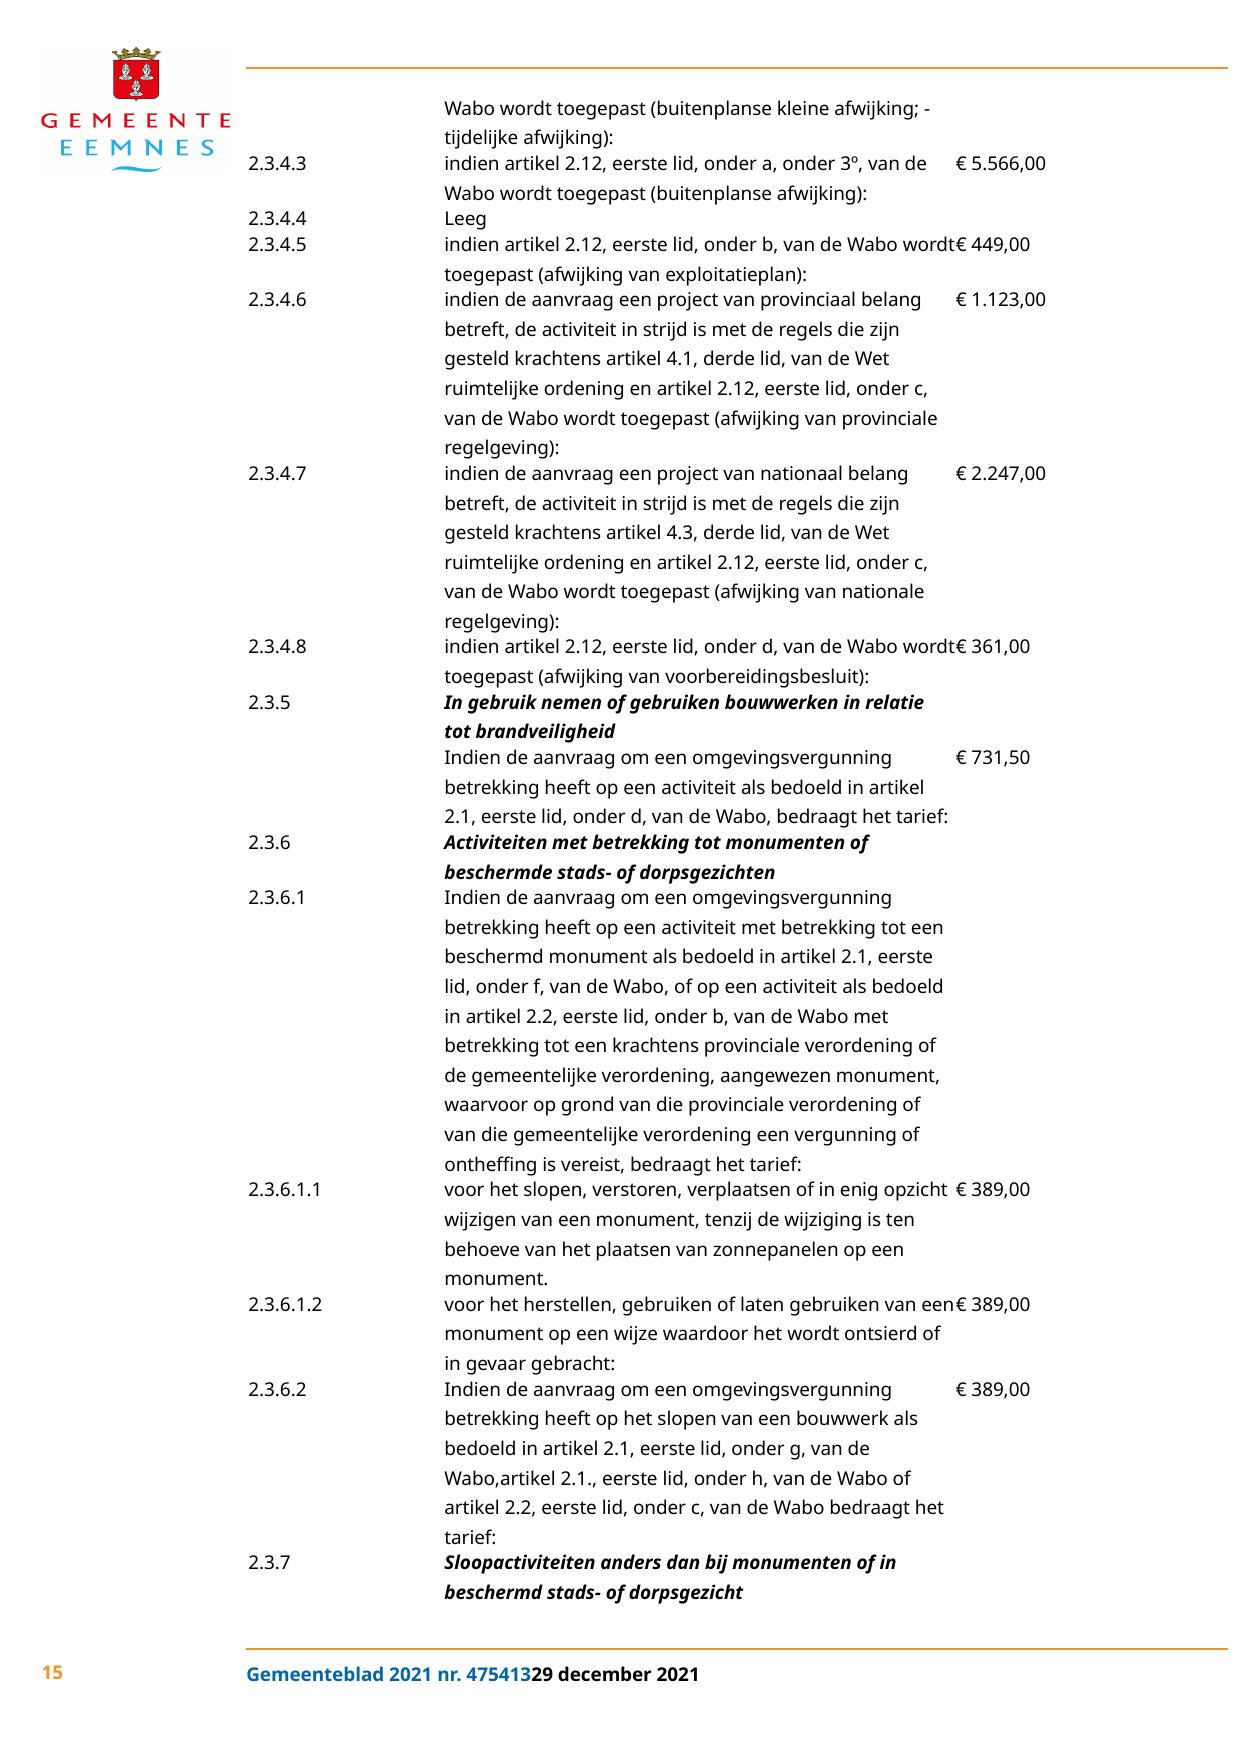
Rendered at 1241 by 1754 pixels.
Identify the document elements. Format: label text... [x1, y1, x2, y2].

table_cell [956, 885, 1152, 1177]
table_cell indien de aanvraag een project van nationaal belang betreft, de activiteit in strijd is met de regels die zijn gesteld krachtens artikel 4.3, derde lid, van de Wet ruimtelijke ordening en artikel 2.12, eerste lid, onder c, van de Wabo wordt toegepast (afwijking van nationale regelgeving): [444, 460, 956, 634]
table_cell Sloopactiviteiten anders dan bij monumenten of in beschermd stads- of dorpsgezicht [444, 1550, 956, 1605]
table_cell 2.3.6.1.1 [248, 1177, 444, 1291]
table_cell 2.3.6 [248, 829, 444, 884]
table_cell € 389,00 [956, 1376, 1152, 1549]
table_cell [956, 95, 1152, 150]
table_cell Activiteiten met betrekking tot monumenten of beschermde stads- of dorpsgezichten [444, 829, 956, 884]
table_cell indien de aanvraag een project van provinciaal belang betreft, de activiteit in strijd is met de regels die zijn gesteld krachtens artikel 4.1, derde lid, van de Wet ruimtelijke ordening en artikel 2.12, eerste lid, onder c, van de Wabo wordt toegepast (afwijking van provinciale regelgeving): [444, 286, 956, 460]
table_cell 2.3.4.5 [248, 231, 444, 286]
table_cell € 389,00 [956, 1291, 1152, 1376]
table_cell indien artikel 2.12, eerste lid, onder b, van de Wabo wordt toegepast (afwijking van exploitatieplan): [444, 231, 956, 286]
table_cell 2.3.6.2 [248, 1376, 444, 1549]
table_cell Leeg [444, 205, 956, 231]
table_cell [956, 205, 1152, 231]
table_cell voor het slopen, verstoren, verplaatsen of in enig opzicht wijzigen van een monument, tenzij de wijziging is ten behoeve van het plaatsen van zonnepanelen op een monument. [444, 1177, 956, 1291]
table_cell Indien de aanvraag om een omgevingsvergunning betrekking heeft op het slopen van een bouwwerk als bedoeld in artikel 2.1, eerste lid, onder g, van de Wabo,artikel 2.1., eerste lid, onder h, van de Wabo of artikel 2.2, eerste lid, onder c, van de Wabo bedraagt het tarief: [444, 1376, 956, 1549]
picture [41, 47, 231, 172]
table_cell indien artikel 2.12, eerste lid, onder a, onder 3º, van de Wabo wordt toegepast (buitenplanse afwijking): [444, 150, 956, 205]
table_cell 2.3.4.3 [248, 150, 444, 205]
table_cell € 731,50 [956, 744, 1152, 829]
table_cell € 389,00 [956, 1177, 1152, 1291]
table_cell [956, 829, 1152, 884]
table_cell € 361,00 [956, 634, 1152, 689]
table_cell € 1.123,00 [956, 286, 1152, 460]
table_cell € 5.566,00 [956, 150, 1152, 205]
table_cell 2.3.5 [248, 689, 444, 744]
table_cell Wabo wordt toegepast (buitenplanse kleine afwijking; - tijdelijke afwijking): [444, 95, 956, 150]
table_cell voor het herstellen, gebruiken of laten gebruiken van een monument op een wijze waardoor het wordt ontsierd of in gevaar gebracht: [444, 1291, 956, 1376]
table_cell 2.3.4.8 [248, 634, 444, 689]
table_cell [956, 689, 1152, 744]
table_cell In gebruik nemen of gebruiken bouwwerken in relatie tot brandveiligheid [444, 689, 956, 744]
table_cell 2.3.6.1 [248, 885, 444, 1177]
table_cell € 2.247,00 [956, 460, 1152, 634]
table_cell € 449,00 [956, 231, 1152, 286]
table_cell 2.3.6.1.2 [248, 1291, 444, 1376]
table_cell 2.3.4.7 [248, 460, 444, 634]
table_cell 2.3.4.6 [248, 286, 444, 460]
table_cell Indien de aanvraag om een omgevingsvergunning betrekking heeft op een activiteit als bedoeld in artikel 2.1, eerste lid, onder d, van de Wabo, bedraagt het tarief: [444, 744, 956, 829]
table_cell indien artikel 2.12, eerste lid, onder d, van de Wabo wordt toegepast (afwijking van voorbereidingsbesluit): [444, 634, 956, 689]
table_cell [248, 744, 444, 829]
table_cell 2.3.4.4 [248, 205, 444, 231]
table_cell Indien de aanvraag om een omgevingsvergunning betrekking heeft op een activiteit met betrekking tot een beschermd monument als bedoeld in artikel 2.1, eerste lid, onder f, van de Wabo, of op een activiteit als bedoeld in artikel 2.2, eerste lid, onder b, van de Wabo met betrekking tot een krachtens provinciale verordening of de gemeentelijke verordening, aangewezen monument, waarvoor op grond van die provinciale verordening of van die gemeentelijke verordening een vergunning of ontheffing is vereist, bedraagt het tarief: [444, 885, 956, 1177]
table_cell [956, 1550, 1152, 1605]
table_cell [248, 95, 444, 150]
table_cell 2.3.7 [248, 1550, 444, 1605]
